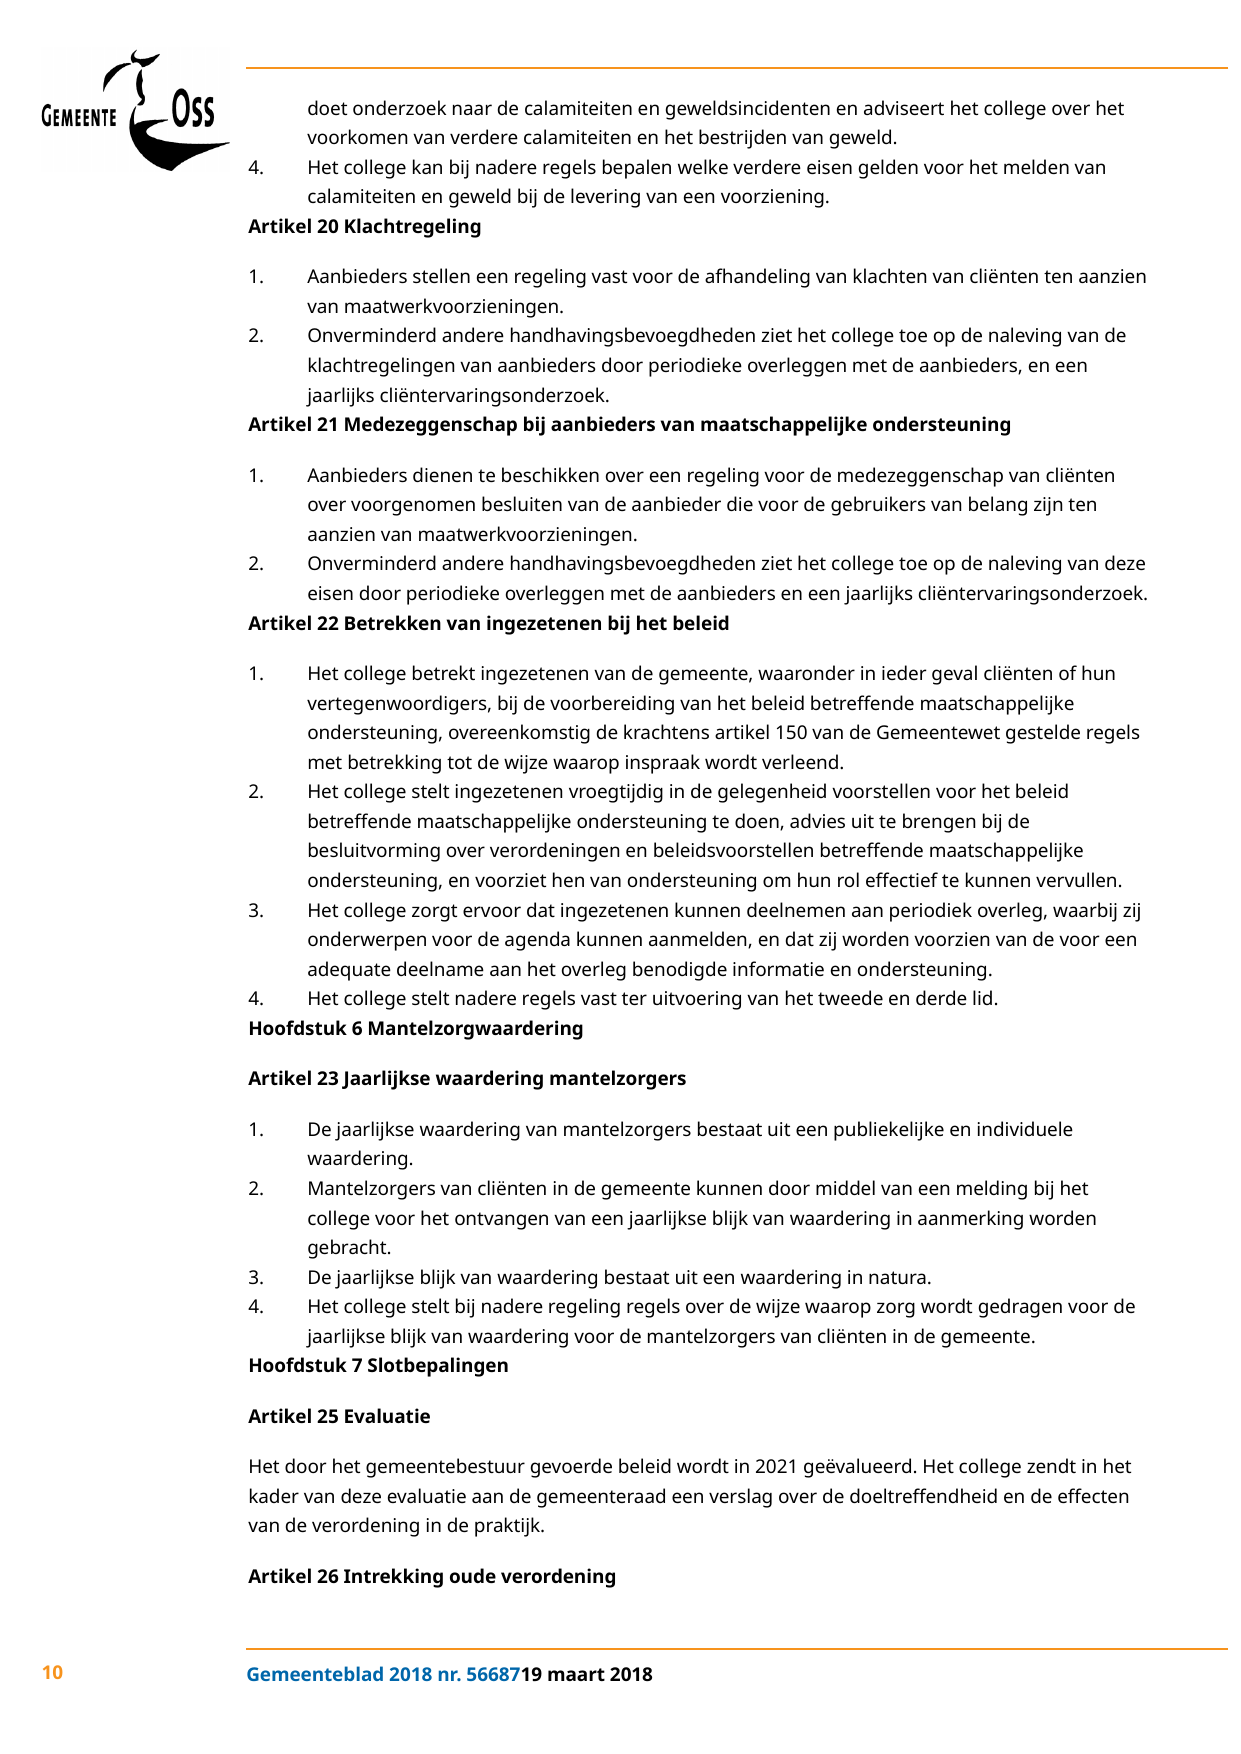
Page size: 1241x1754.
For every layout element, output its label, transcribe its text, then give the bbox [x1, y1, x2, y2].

text Artikel 21 Medezeggenschap bij aanbieders van maatschappelijke ondersteuning [248, 411, 1152, 437]
list doet onderzoek naar de calamiteiten en geweldsincidenten en adviseert het college over het voorkomen van verdere calamiteiten en het bestrijden van geweld. [248, 95, 1152, 150]
text Het door het gemeentebestuur gevoerde beleid wordt in 2021 geëvalueerd. Het college zendt in het kader van deze evaluatie aan de gemeenteraad een verslag over de doeltreffendheid en de effecten van de verordening in de praktijk. [248, 1453, 1152, 1538]
list Het college stelt bij nadere regeling regels over de wijze waarop zorg wordt gedragen voor de jaarlijkse blijk van waardering voor de mantelzorgers van cliënten in de gemeente. [248, 1293, 1152, 1349]
text Artikel 25 Evaluatie [248, 1403, 1152, 1429]
text Artikel 26 Intrekking oude verordening [248, 1563, 1152, 1589]
text Hoofdstuk 6 Mantelzorgwaardering [248, 1015, 1152, 1041]
list Het college kan bij nadere regels bepalen welke verdere eisen gelden voor het melden van calamiteiten en geweld bij de levering van een voorziening. [248, 154, 1152, 209]
list Onverminderd andere handhavingsbevoegdheden ziet het college toe op de naleving van de klachtregelingen van aanbieders door periodieke overleggen met de aanbieders, en een jaarlijks cliëntervaringsonderzoek. [248, 323, 1152, 408]
list Onverminderd andere handhavingsbevoegdheden ziet het college toe op de naleving van deze eisen door periodieke overleggen met de aanbieders en een jaarlijks cliëntervaringsonderzoek. [248, 551, 1152, 606]
picture [41, 47, 231, 172]
list Het college zorgt ervoor dat ingezetenen kunnen deelnemen aan periodiek overleg, waarbij zij onderwerpen voor de agenda kunnen aanmelden, en dat zij worden voorzien van de voor een adequate deelname aan het overleg benodigde informatie en ondersteuning. [248, 897, 1152, 982]
list Het college stelt nadere regels vast ter uitvoering van het tweede en derde lid. [248, 986, 1152, 1011]
text Artikel 20 Klachtregeling [248, 213, 1152, 239]
list Het college betrekt ingezetenen van de gemeente, waaronder in ieder geval cliënten of hun vertegenwoordigers, bij de voorbereiding van het beleid betreffende maatschappelijke ondersteuning, overeenkomstig de krachtens artikel 150 van de Gemeentewet gestelde regels met betrekking tot de wijze waarop inspraak wordt verleend. [248, 660, 1152, 775]
list Het college stelt ingezetenen vroegtijdig in de gelegenheid voorstellen voor het beleid betreffende maatschappelijke ondersteuning te doen, advies uit te brengen bij de besluitvorming over verordeningen en beleidsvoorstellen betreffende maatschappelijke ondersteuning, en voorziet hen van ondersteuning om hun rol effectief te kunnen vervullen. [248, 778, 1152, 893]
list Mantelzorgers van cliënten in de gemeente kunnen door middel van een melding bij het college voor het ontvangen van een jaarlijkse blijk van waardering in aanmerking worden gebracht. [248, 1175, 1152, 1260]
text Artikel 22 Betrekken van ingezetenen bij het beleid [248, 610, 1152, 636]
text Hoofdstuk 7 Slotbepalingen [248, 1353, 1152, 1378]
list De jaarlijkse blijk van waardering bestaat uit een waardering in natura. [248, 1264, 1152, 1290]
list Aanbieders stellen een regeling vast voor de afhandeling van klachten van cliënten ten aanzien van maatwerkvoorzieningen. [248, 263, 1152, 319]
list De jaarlijkse waardering van mantelzorgers bestaat uit een publiekelijke en individuele waardering. [248, 1116, 1152, 1171]
list Aanbieders dienen te beschikken over een regeling voor de medezeggenschap van cliënten over voorgenomen besluiten van de aanbieder die voor de gebruikers van belang zijn ten aanzien van maatwerkvoorzieningen. [248, 462, 1152, 547]
text Artikel 23 Jaarlijkse waardering mantelzorgers [248, 1066, 1152, 1091]
